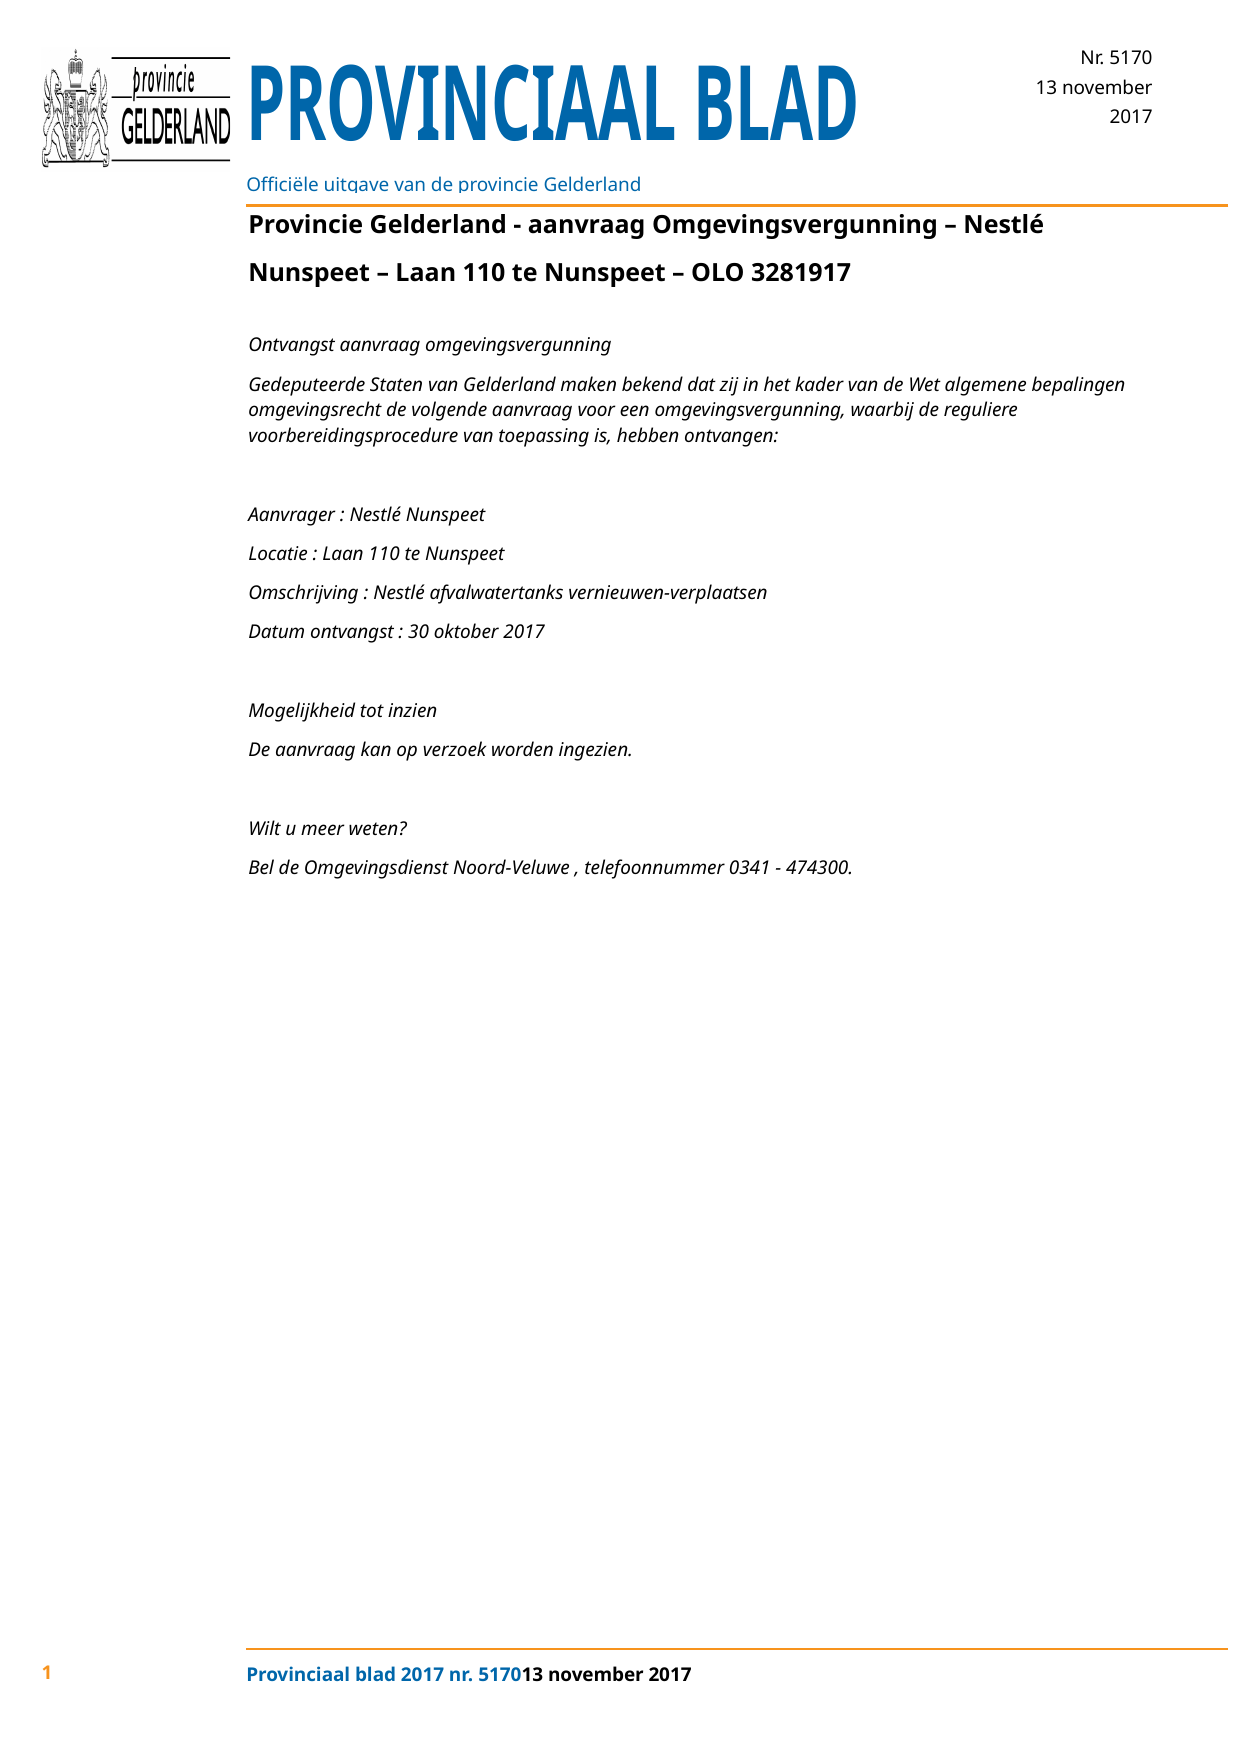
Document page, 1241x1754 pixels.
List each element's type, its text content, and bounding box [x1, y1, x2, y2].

picture [41, 47, 231, 172]
text Locatie : Laan 110 te Nunspeet [248, 540, 1152, 566]
text Datum ontvangst : 30 oktober 2017 [248, 618, 1152, 644]
text Ontvangst aanvraag omgevingsvergunning [248, 331, 1152, 357]
text Bel de Omgevingsdienst Noord-Veluwe , telefoonnummer 0341 - 474300. [248, 854, 1152, 880]
text Gedeputeerde Staten van Gelderland maken bekend dat zij in het kader van de Wet algemene bepalingen omgevingsrecht de volgende aanvraag voor een omgevingsvergunning, waarbij de reguliere voorbereidingsprocedure van toepassing is, hebben ontvangen: [248, 371, 1152, 448]
text Omschrijving : Nestlé afvalwatertanks vernieuwen-verplaatsen [248, 579, 1152, 605]
text Mogelijkheid tot inzien [248, 697, 1152, 723]
text Aanvrager : Nestlé Nunspeet [248, 501, 1152, 526]
text Wilt u meer weten? [248, 815, 1152, 841]
text Provincie Gelderland - aanvraag Omgevingsvergunning – Nestlé Nunspeet – Laan 110 te Nunspeet – OLO 3281917 [248, 207, 1152, 288]
text De aanvraag kan op verzoek worden ingezien. [248, 736, 1152, 762]
